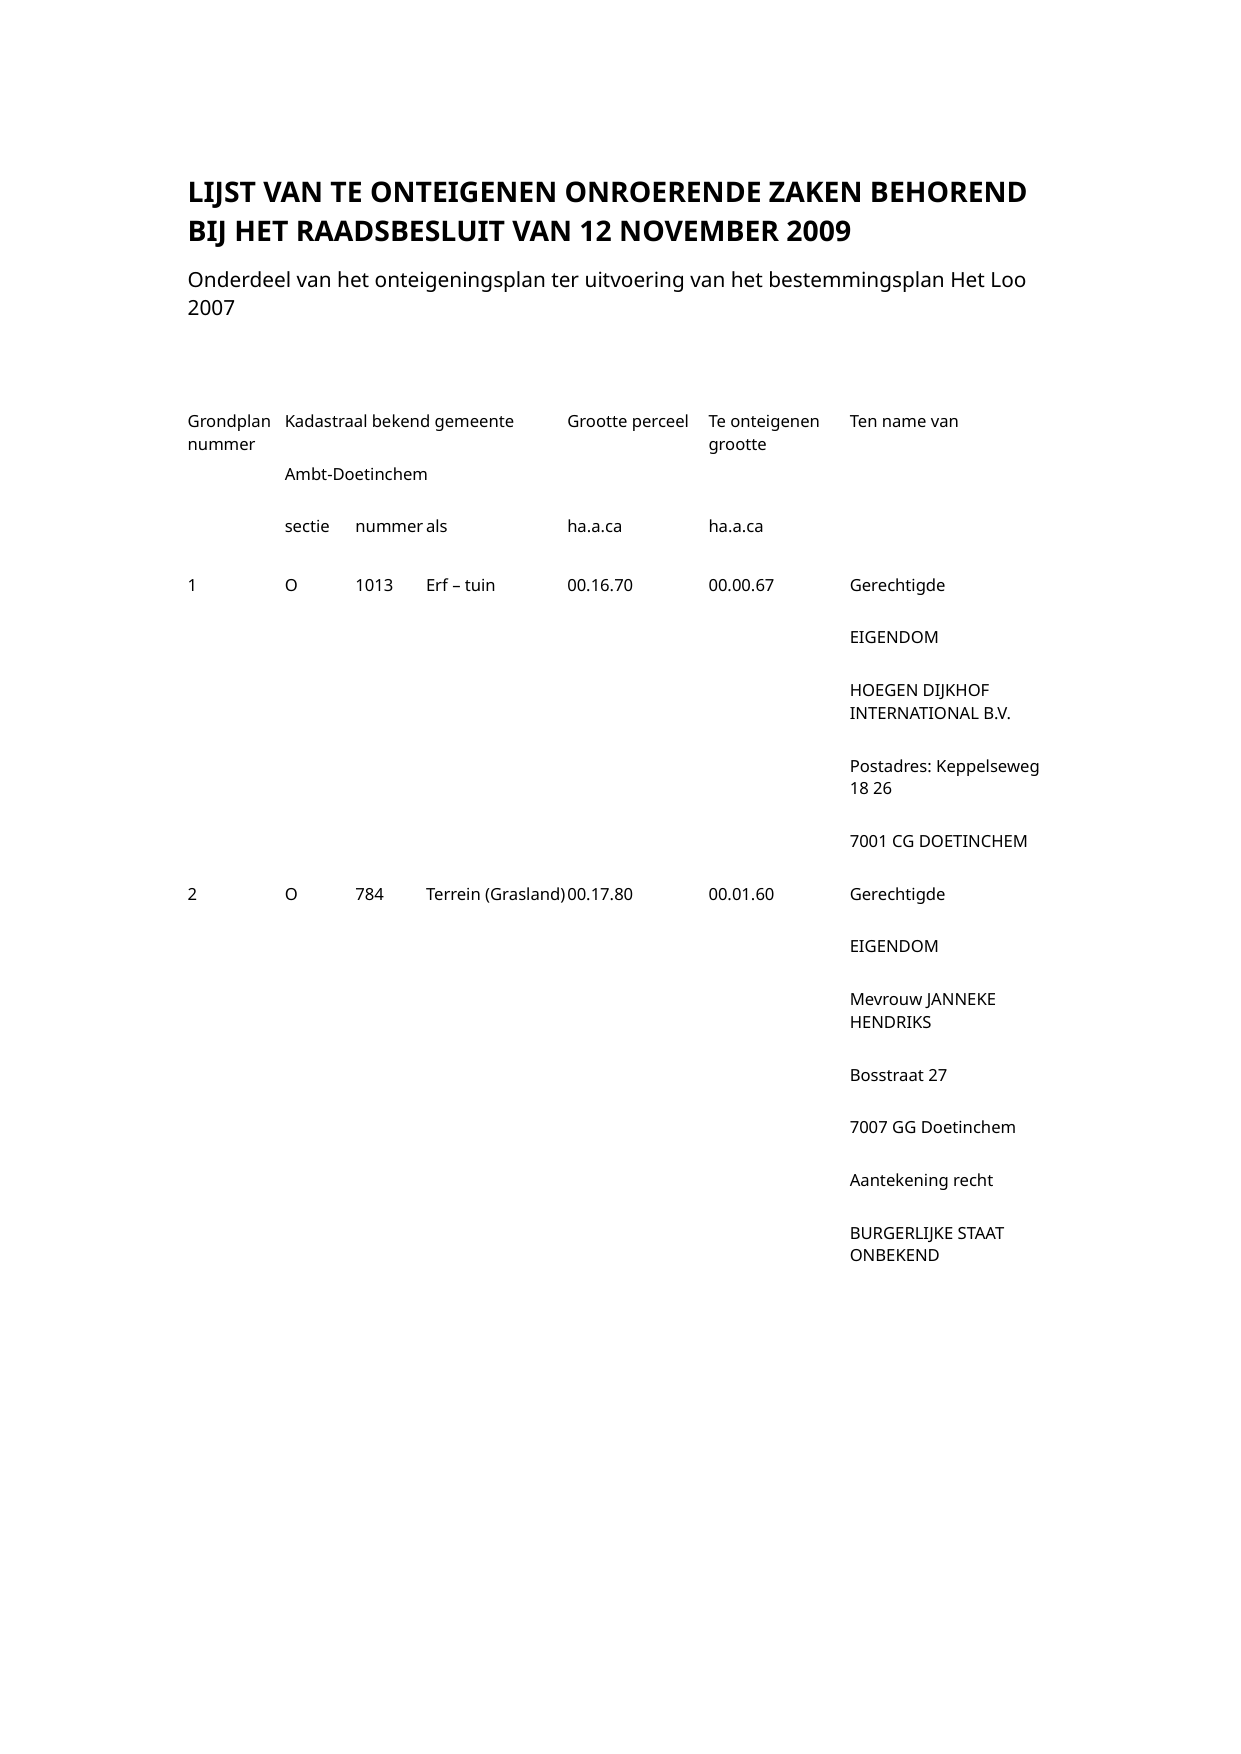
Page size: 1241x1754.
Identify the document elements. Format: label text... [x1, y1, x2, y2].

table_header Kadastraal bekend gemeente Ambt-Doetinchem [285, 410, 567, 515]
text Onderdeel van het onteigeningsplan ter uitvoering van het bestemmingsplan Het Loo 2007 [187, 265, 1053, 322]
table_cell O [285, 574, 355, 882]
table_cell Terrein (Grasland) [426, 883, 567, 1297]
table_cell 00.17.80 [567, 883, 708, 1297]
table_cell 784 [355, 883, 426, 1297]
table_cell 00.01.60 [708, 883, 849, 1297]
table_cell als [426, 515, 567, 573]
table_cell Erf – tuin [426, 574, 567, 882]
table_header Grootte perceel [567, 410, 708, 515]
table_cell ha.a.ca [567, 515, 708, 573]
table_cell [188, 515, 284, 573]
table_cell 00.16.70 [567, 574, 708, 882]
table_cell Gerechtigde EIGENDOM HOEGEN DIJKHOF INTERNATIONAL B.V. Postadres: Keppelseweg 18 26 7001 CG DOETINCHEM [850, 574, 1053, 882]
table_cell O [285, 883, 355, 1297]
table_cell 00.00.67 [708, 574, 849, 882]
table_cell ha.a.ca [708, 515, 849, 573]
table_cell nummer [355, 515, 426, 573]
table_cell [850, 515, 1053, 573]
table_cell Gerechtigde EIGENDOM Mevrouw JANNEKE HENDRIKS Bosstraat 27 7007 GG Doetinchem Aantekening recht BURGERLIJKE STAAT ONBEKEND [850, 883, 1053, 1297]
table_cell 2 [188, 883, 284, 1297]
subtitle LIJST VAN TE ONTEIGENEN ONROERENDE ZAKEN BEHOREND BIJ HET RAADSBESLUIT VAN 12 NOVEMBER 2009 [187, 172, 1053, 250]
table_cell 1 [188, 574, 284, 882]
table_cell sectie [285, 515, 355, 573]
table_header Te onteigenen grootte [708, 410, 849, 515]
table_header Grondplan nummer [188, 410, 284, 515]
table_header Ten name van [850, 410, 1053, 515]
table_cell 1013 [355, 574, 426, 882]
